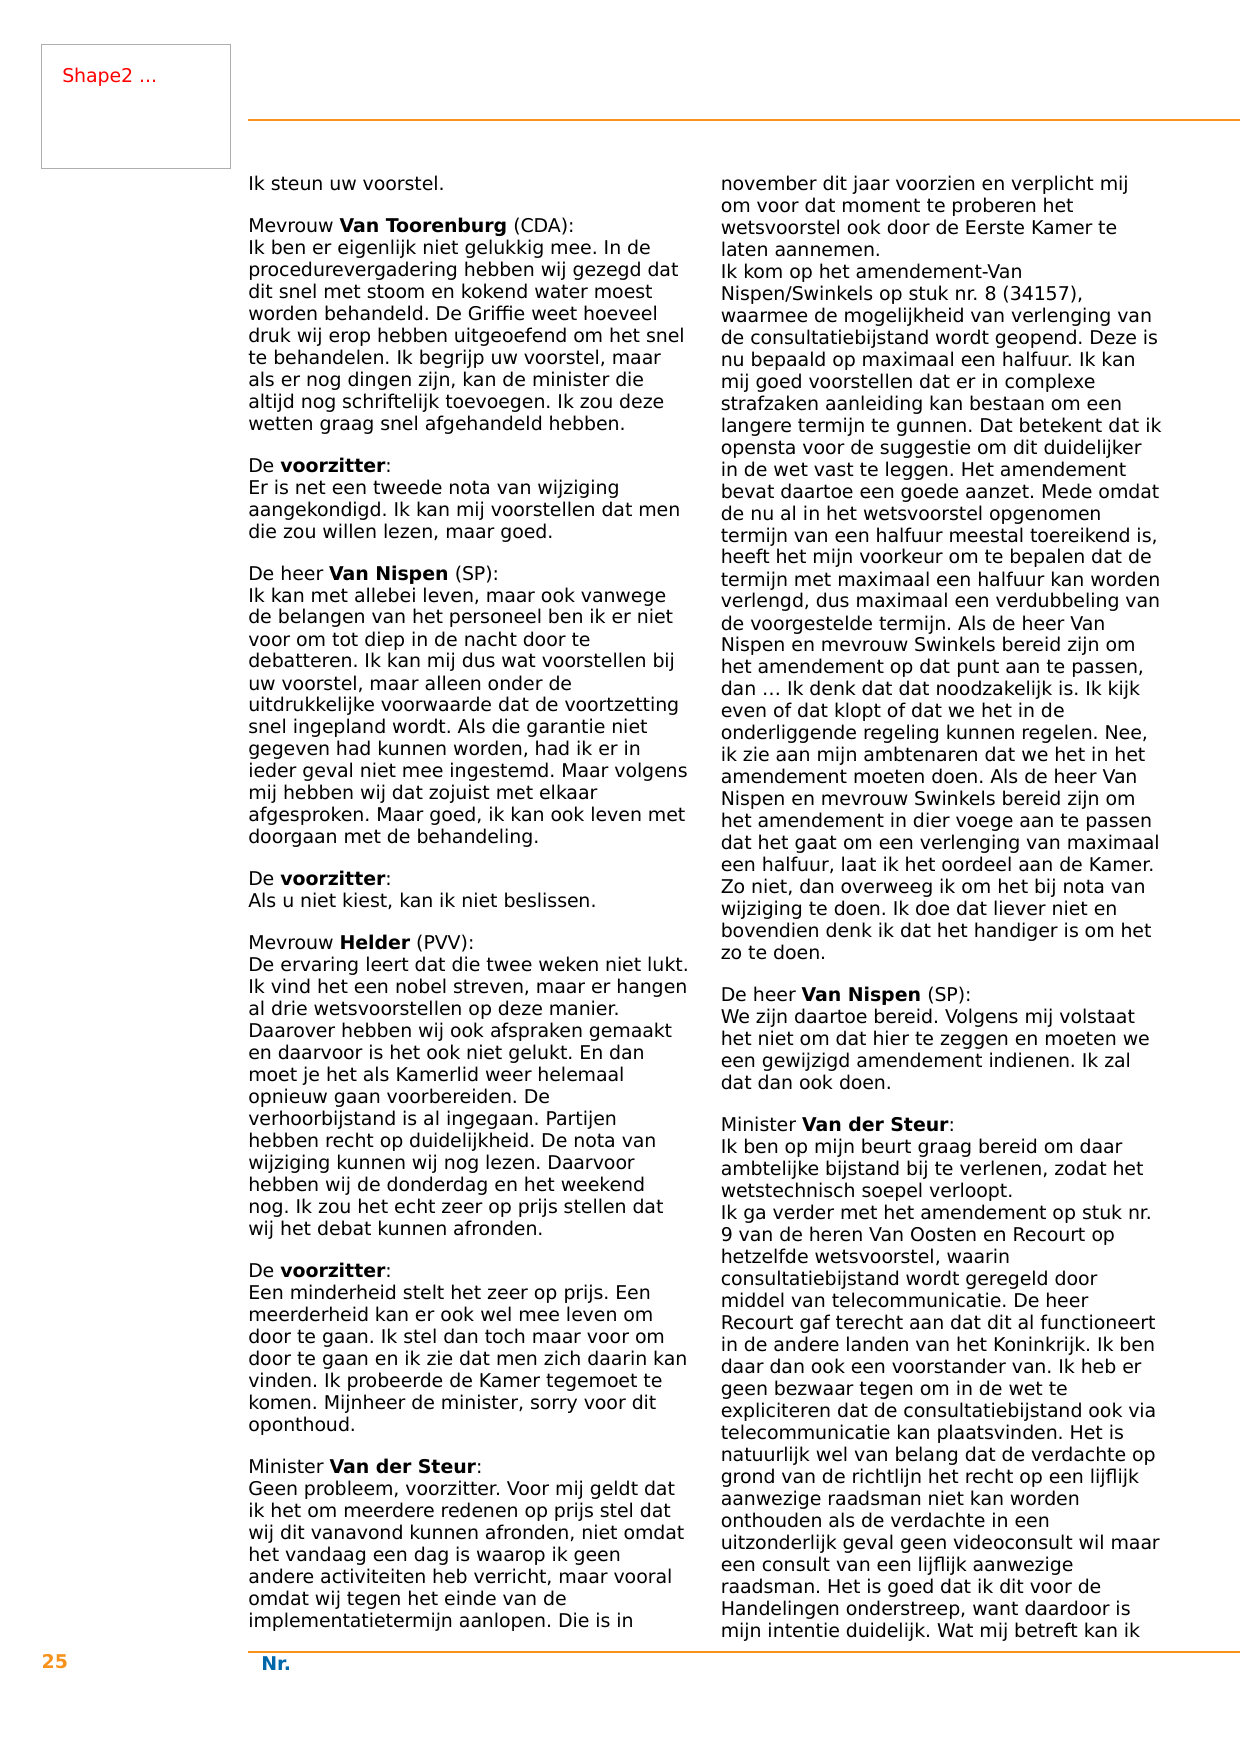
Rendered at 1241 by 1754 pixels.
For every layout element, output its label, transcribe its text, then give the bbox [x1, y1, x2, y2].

text Ik ben er eigenlijk niet gelukkig mee. In de procedurevergadering hebben wij gezegd dat dit snel met stoom en kokend water moest worden behandeld. De Griffie weet hoeveel druk wij erop hebben uitgeoefend om het snel te behandelen. Ik begrijp uw voorstel, maar als er nog dingen zijn, kan de minister die altijd nog schriftelijk toevoegen. Ik zou deze wetten graag snel afgehandeld hebben. [248, 237, 691, 434]
text Als u niet kiest, kan ik niet beslissen. [248, 890, 691, 912]
text Mevrouw Van Toorenburg (CDA): [248, 215, 691, 237]
text De voorzitter: [248, 454, 691, 477]
text Ik ga verder met het amendement op stuk nr. 9 van de heren Van Oosten en Recourt op hetzelfde wetsvoorstel, waarin consultatiebijstand wordt geregeld door middel van telecommunicatie. De heer Recourt gaf terecht aan dat dit al functioneert in de andere landen van het Koninkrijk. Ik ben daar dan ook een voorstander van. Ik heb er geen bezwaar tegen om in de wet te expliciteren dat de consultatiebijstand ook via telecommunicatie kan plaatsvinden. Het is natuurlijk wel van belang dat de verdachte op grond van de richtlijn het recht op een lijflijk aanwezige raadsman niet kan worden onthouden als de verdachte in een uitzonderlijk geval geen videoconsult wil maar een consult van een lijflijk aanwezige raadsman. Het is goed dat ik dit voor de Handelingen onderstreep, want daardoor is mijn intentie duidelijk. Wat mij betreft kan ik [721, 1202, 1163, 1641]
text We zijn daartoe bereid. Volgens mij volstaat het niet om dat hier te zeggen en moeten we een gewijzigd amendement indienen. Ik zal dat dan ook doen. [721, 1006, 1163, 1094]
text Mevrouw Helder (PVV): [248, 932, 691, 954]
text Ik steun uw voorstel. [248, 173, 691, 195]
text De heer Van Nispen (SP): [721, 984, 1163, 1006]
text De ervaring leert dat die twee weken niet lukt. Ik vind het een nobel streven, maar er hangen al drie wetsvoorstellen op deze manier. Daarover hebben wij ook afspraken gemaakt en daarvoor is het ook niet gelukt. En dan moet je het als Kamerlid weer helemaal opnieuw gaan voorbereiden. De verhoorbijstand is al ingegaan. Partijen hebben recht op duidelijkheid. De nota van wijziging kunnen wij nog lezen. Daarvoor hebben wij de donderdag en het weekend nog. Ik zou het echt zeer op prijs stellen dat wij het debat kunnen afronden. [248, 954, 691, 1240]
text Ik kan met allebei leven, maar ook vanwege de belangen van het personeel ben ik er niet voor om tot diep in de nacht door te debatteren. Ik kan mij dus wat voorstellen bij uw voorstel, maar alleen onder de uitdrukkelijke voorwaarde dat de voortzetting snel ingepland wordt. Als die garantie niet gegeven had kunnen worden, had ik er in ieder geval niet mee ingestemd. Maar volgens mij hebben wij dat zojuist met elkaar afgesproken. Maar goed, ik kan ook leven met doorgaan met de behandeling. [248, 584, 691, 848]
text De voorzitter: [248, 868, 691, 890]
text De heer Van Nispen (SP): [248, 562, 691, 584]
text Geen probleem, voorzitter. Voor mij geldt dat ik het om meerdere redenen op prijs stel dat wij dit vanavond kunnen afronden, niet omdat het vandaag een dag is waarop ik geen andere activiteiten heb verricht, maar vooral omdat wij tegen het einde van de implementatietermijn aanlopen. Die is in [248, 1478, 691, 1632]
text Ik ben op mijn beurt graag bereid om daar ambtelijke bijstand bij te verlenen, zodat het wetstechnisch soepel verloopt. [721, 1136, 1163, 1202]
text Minister Van der Steur: [721, 1114, 1163, 1136]
text november dit jaar voorzien en verplicht mij om voor dat moment te proberen het wetsvoorstel ook door de Eerste Kamer te laten aannemen. [721, 173, 1163, 261]
text Minister Van der Steur: [248, 1456, 691, 1478]
text De voorzitter: [248, 1260, 691, 1282]
text Er is net een tweede nota van wijziging aangekondigd. Ik kan mij voorstellen dat men die zou willen lezen, maar goed. [248, 477, 691, 542]
text Ik kom op het amendement-Van Nispen/Swinkels op stuk nr. 8 (34157), waarmee de mogelijkheid van verlenging van de consultatiebijstand wordt geopend. Deze is nu bepaald op maximaal een halfuur. Ik kan mij goed voorstellen dat er in complexe strafzaken aanleiding kan bestaan om een langere termijn te gunnen. Dat betekent dat ik opensta voor de suggestie om dit duidelijker in de wet vast te leggen. Het amendement bevat daartoe een goede aanzet. Mede omdat de nu al in het wetsvoorstel opgenomen termijn van een halfuur meestal toereikend is, heeft het mijn voorkeur om te bepalen dat de termijn met maximaal een halfuur kan worden verlengd, dus maximaal een verdubbeling van de voorgestelde termijn. Als de heer Van Nispen en mevrouw Swinkels bereid zijn om het amendement op dat punt aan te passen, dan … Ik denk dat dat noodzakelijk is. Ik kijk even of dat klopt of dat we het in de onderliggende regeling kunnen regelen. Nee, ik zie aan mijn ambtenaren dat we het in het amendement moeten doen. Als de heer Van Nispen en mevrouw Swinkels bereid zijn om het amendement in dier voege aan te passen dat het gaat om een verlenging van maximaal een halfuur, laat ik het oordeel aan de Kamer. Zo niet, dan overweeg ik om het bij nota van wijziging te doen. Ik doe dat liever niet en bovendien denk ik dat het handiger is om het zo te doen. [721, 261, 1163, 964]
text Een minderheid stelt het zeer op prijs. Een meerderheid kan er ook wel mee leven om door te gaan. Ik stel dan toch maar voor om door te gaan en ik zie dat men zich daarin kan vinden. Ik probeerde de Kamer tegemoet te komen. Mijnheer de minister, sorry voor dit oponthoud. [248, 1282, 691, 1436]
